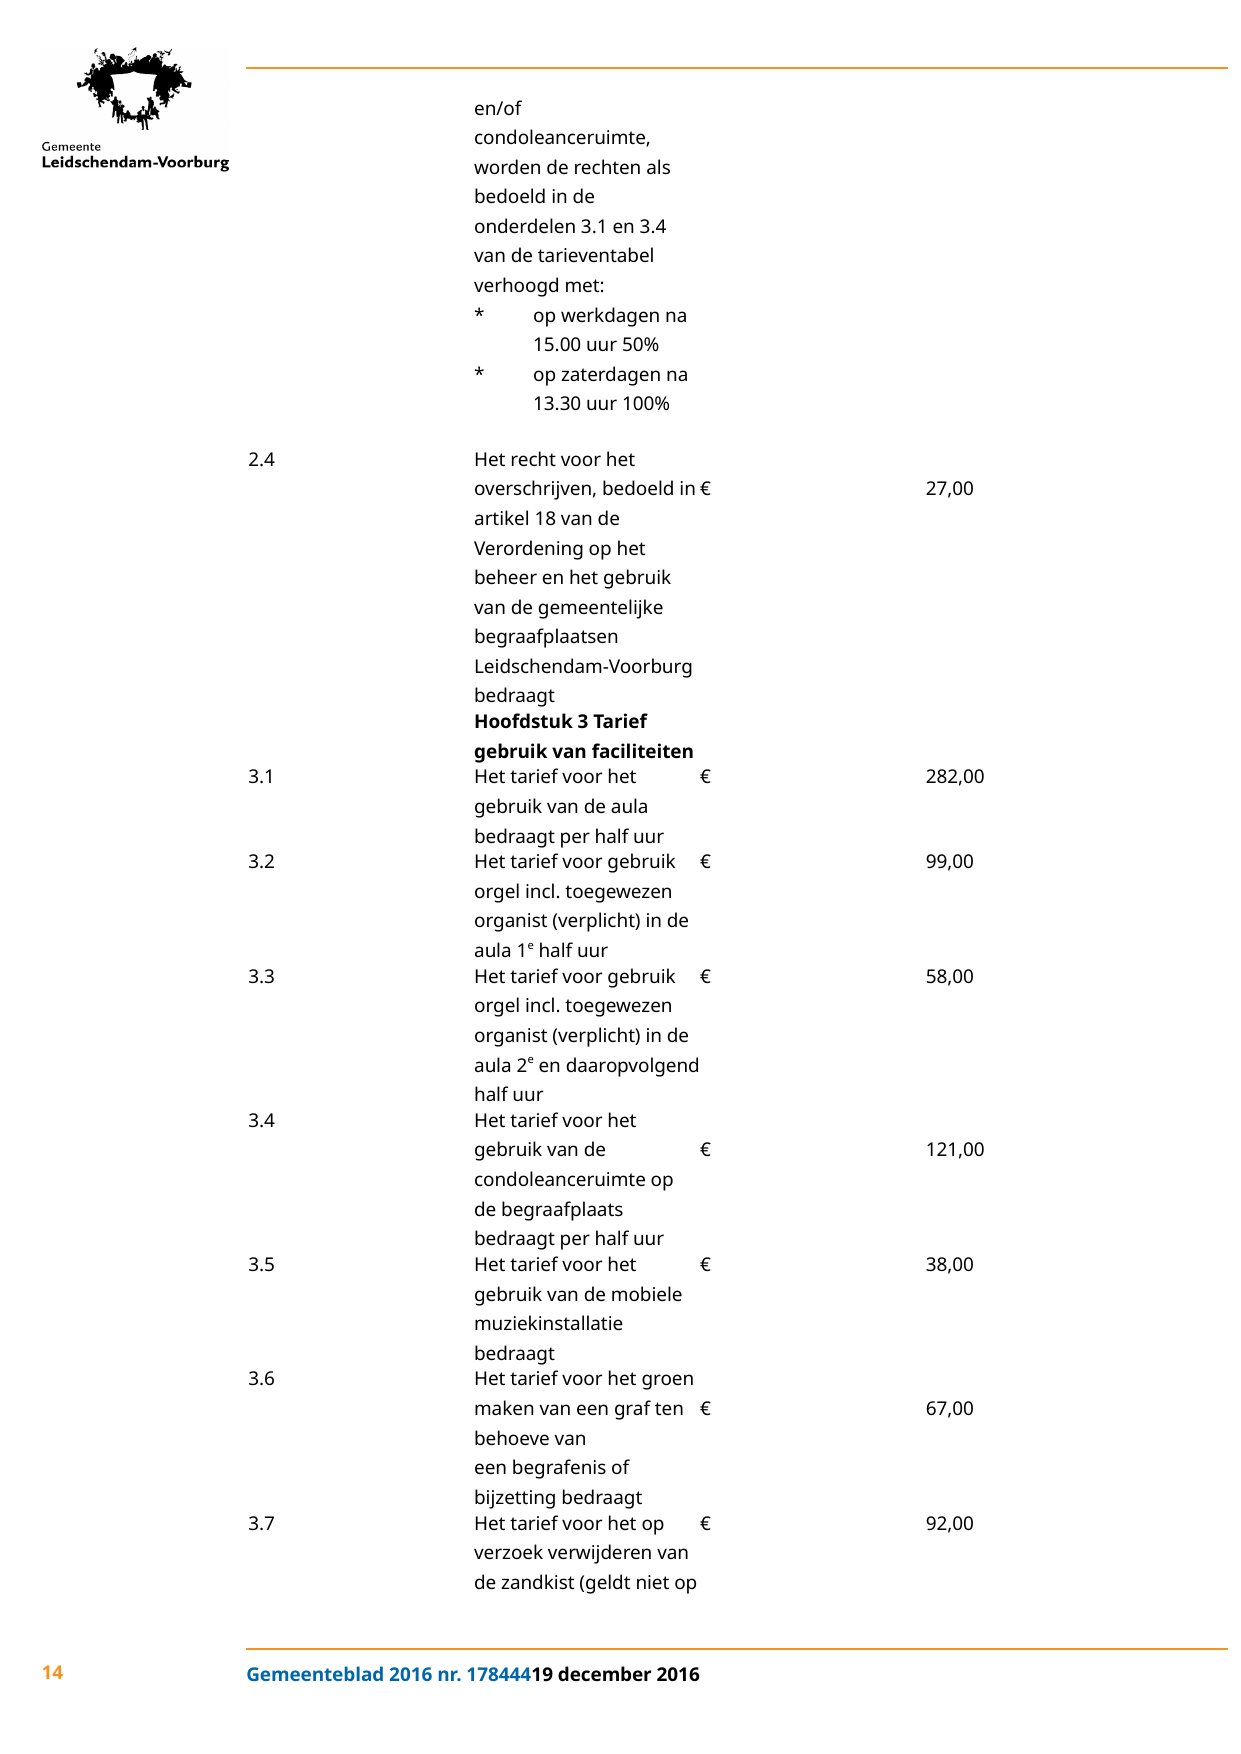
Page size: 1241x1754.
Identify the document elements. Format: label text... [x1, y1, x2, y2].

table_cell € [700, 1251, 926, 1366]
table_cell 27,00 [926, 446, 1152, 708]
table_cell 58,00 [926, 963, 1152, 1107]
table_cell € [700, 1366, 926, 1510]
table_cell 3.5 [248, 1251, 474, 1366]
table_cell Het tarief voor gebruik orgel incl. toegewezen organist (verplicht) in de aula 2e en daaropvolgend half uur [474, 963, 700, 1107]
table_cell 3.3 [248, 963, 474, 1107]
table_cell [926, 95, 1152, 446]
table_cell € [700, 764, 926, 848]
table_cell Het tarief voor het gebruik van de aula bedraagt per half uur [474, 764, 700, 848]
table_cell 3.6 [248, 1366, 474, 1510]
table_cell € [700, 849, 926, 963]
table_cell [700, 708, 926, 764]
table_cell Het recht voor het overschrijven, bedoeld in artikel 18 van de Verordening op het beheer en het gebruik van de gemeentelijke begraafplaatsen Leidschendam-Voorburg bedraagt [474, 446, 700, 708]
table_cell [248, 708, 474, 764]
table_cell [926, 708, 1152, 764]
table_cell € [700, 446, 926, 708]
picture [41, 47, 231, 172]
table_cell 3.4 [248, 1107, 474, 1251]
table_cell Het tarief voor het gebruik van de mobiele muziekinstallatie bedraagt [474, 1251, 700, 1366]
table_cell 3.7 [248, 1510, 474, 1594]
table_cell 2.4 [248, 446, 474, 708]
table_cell Het tarief voor het groen maken van een graf ten behoeve van een begrafenis of bijzetting bedraagt [474, 1366, 700, 1510]
table_cell € [700, 963, 926, 1107]
table_cell 121,00 [926, 1107, 1152, 1251]
table_cell 99,00 [926, 849, 1152, 963]
table_cell 3.1 [248, 764, 474, 848]
table_cell Het tarief voor gebruik orgel incl. toegewezen organist (verplicht) in de aula 1e half uur [474, 849, 700, 963]
table_cell Het tarief voor het op verzoek verwijderen van de zandkist (geldt niet op [474, 1510, 700, 1594]
table_cell Hoofdstuk 3 Tarief gebruik van faciliteiten [474, 708, 700, 764]
table_cell € [700, 1107, 926, 1251]
table_cell 92,00 [926, 1510, 1152, 1594]
table_cell € [700, 1510, 926, 1594]
table_cell Het tarief voor het gebruik van de condoleanceruimte op de begraafplaats bedraagt per half uur [474, 1107, 700, 1251]
table_cell [248, 95, 474, 446]
table_cell 282,00 [926, 764, 1152, 848]
table_cell 3.2 [248, 849, 474, 963]
table_cell 67,00 [926, 1366, 1152, 1510]
table_cell en/of condoleanceruimte, worden de rechten als bedoeld in de onderdelen 3.1 en 3.4 van de tarieventabel verhoogd met: op werkdagen na 15.00 uur 50% op zaterdagen na 13.30 uur 100% [474, 95, 700, 446]
table_cell [700, 95, 926, 446]
table_cell 38,00 [926, 1251, 1152, 1366]
